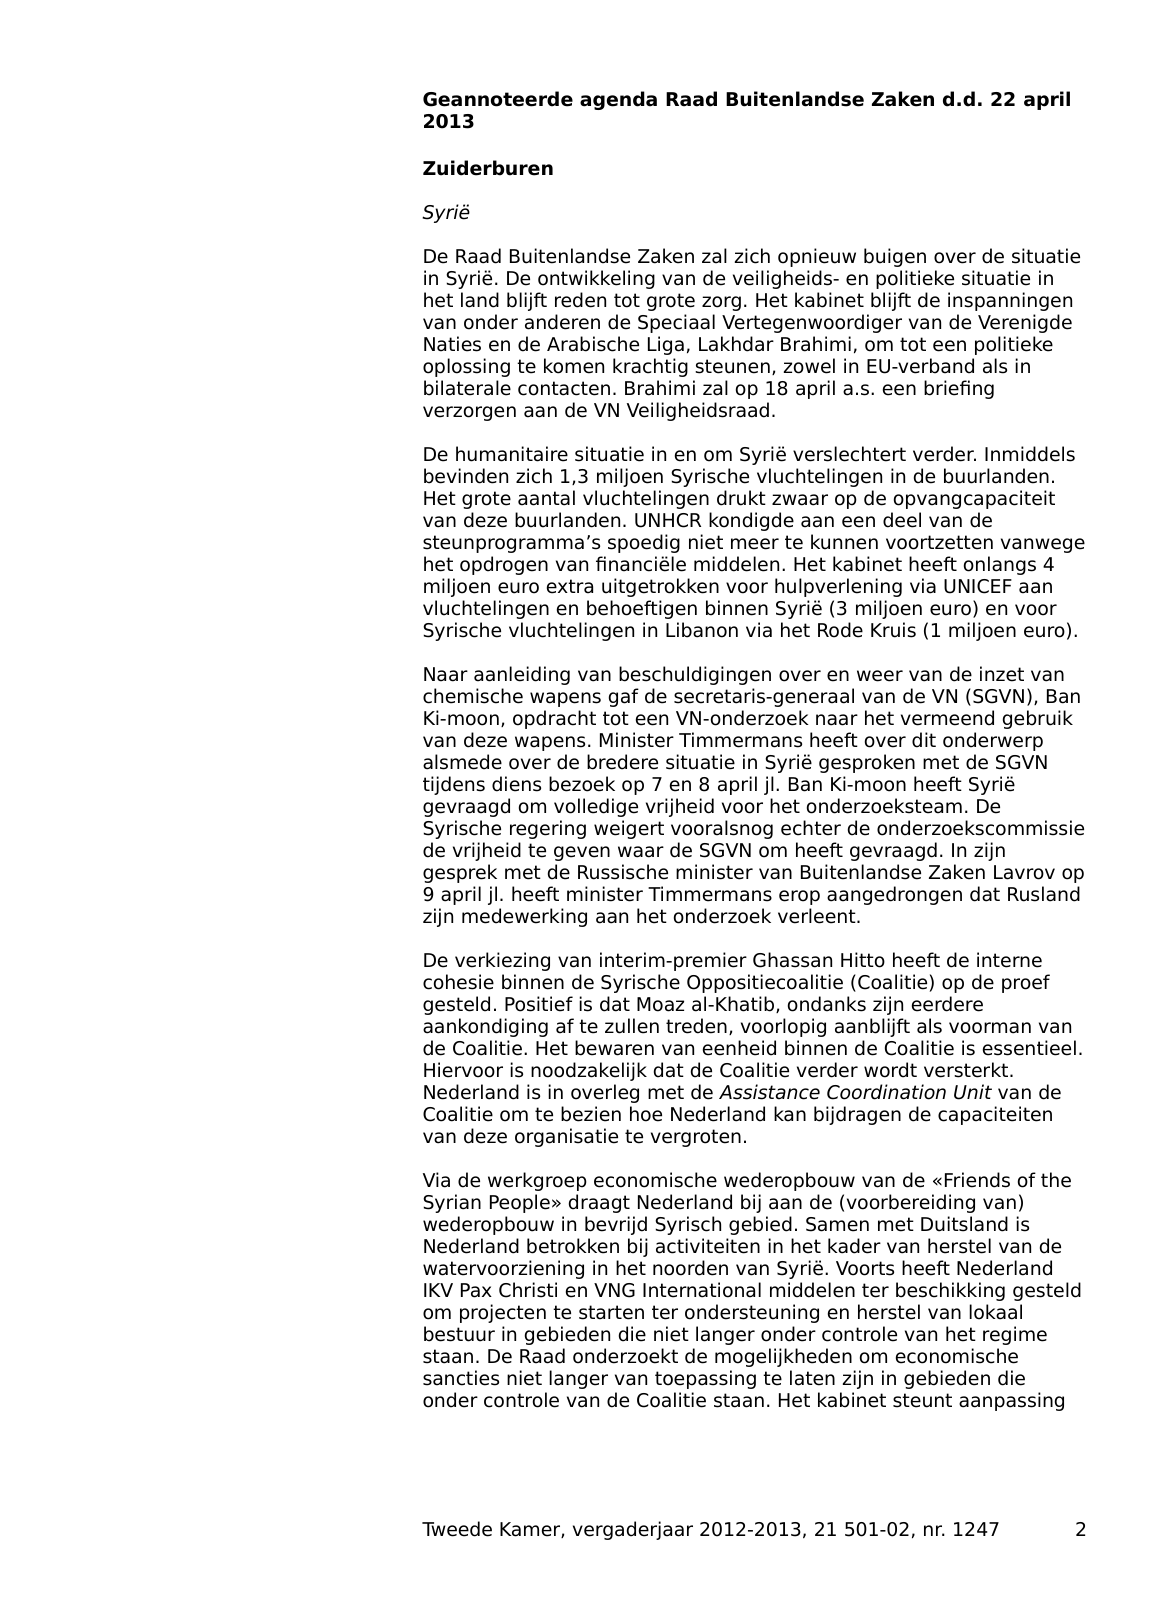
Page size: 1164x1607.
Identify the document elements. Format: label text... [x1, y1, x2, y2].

text Via de werkgroep economische wederopbouw van de «Friends of the Syrian People» draagt Nederland bij aan de (voorbereiding van) wederopbouw in bevrijd Syrisch gebied. Samen met Duitsland is Nederland betrokken bij activiteiten in het kader van herstel van de watervoorziening in het noorden van Syrië. Voorts heeft Nederland IKV Pax Christi en VNG International middelen ter beschikking gesteld om projecten te starten ter ondersteuning en herstel van lokaal bestuur in gebieden die niet langer onder controle van het regime staan. De Raad onderzoekt de mogelijkheden om economische sancties niet langer van toepassing te laten zijn in gebieden die onder controle van de Coalitie staan. Het kabinet steunt aanpassing [422, 1170, 1087, 1412]
text De Raad Buitenlandse Zaken zal zich opnieuw buigen over de situatie in Syrië. De ontwikkeling van de veiligheids- en politieke situatie in het land blijft reden tot grote zorg. Het kabinet blijft de inspanningen van onder anderen de Speciaal Vertegenwoordiger van de Verenigde Naties en de Arabische Liga, Lakhdar Brahimi, om tot een politieke oplossing te komen krachtig steunen, zowel in EU-verband als in bilaterale contacten. Brahimi zal op 18 april a.s. een briefing verzorgen aan de VN Veiligheidsraad. [422, 246, 1087, 422]
text Naar aanleiding van beschuldigingen over en weer van de inzet van chemische wapens gaf de secretaris-generaal van de VN (SGVN), Ban Ki-moon, opdracht tot een VN-onderzoek naar het vermeend gebruik van deze wapens. Minister Timmermans heeft over dit onderwerp alsmede over de bredere situatie in Syrië gesproken met de SGVN tijdens diens bezoek op 7 en 8 april jl. Ban Ki-moon heeft Syrië gevraagd om volledige vrijheid voor het onderzoeksteam. De Syrische regering weigert vooralsnog echter de onderzoekscommissie de vrijheid te geven waar de SGVN om heeft gevraagd. In zijn gesprek met de Russische minister van Buitenlandse Zaken Lavrov op 9 april jl. heeft minister Timmermans erop aangedrongen dat Rusland zijn medewerking aan het onderzoek verleent. [422, 664, 1087, 928]
text De humanitaire situatie in en om Syrië verslechtert verder. Inmiddels bevinden zich 1,3 miljoen Syrische vluchtelingen in de buurlanden. Het grote aantal vluchtelingen drukt zwaar op de opvangcapaciteit van deze buurlanden. UNHCR kondigde aan een deel van de steunprogramma’s spoedig niet meer te kunnen voortzetten vanwege het opdrogen van financiële middelen. Het kabinet heeft onlangs 4 miljoen euro extra uitgetrokken voor hulpverlening via UNICEF aan vluchtelingen en behoeftigen binnen Syrië (3 miljoen euro) en voor Syrische vluchtelingen in Libanon via het Rode Kruis (1 miljoen euro). [422, 444, 1087, 642]
subtitle Geannoteerde agenda Raad Buitenlandse Zaken d.d. 22 april 2013 [422, 89, 1087, 133]
subtitle Zuiderburen [422, 158, 1087, 180]
text De verkiezing van interim-premier Ghassan Hitto heeft de interne cohesie binnen de Syrische Oppositiecoalitie (Coalitie) op de proef gesteld. Positief is dat Moaz al-Khatib, ondanks zijn eerdere aankondiging af te zullen treden, voorlopig aanblijft als voorman van de Coalitie. Het bewaren van eenheid binnen de Coalitie is essentieel. Hiervoor is noodzakelijk dat de Coalitie verder wordt versterkt. Nederland is in overleg met de Assistance Coordination Unit van de Coalitie om te bezien hoe Nederland kan bijdragen de capaciteiten van deze organisatie te vergroten. [422, 950, 1087, 1148]
subtitle Syrië [422, 202, 1087, 224]
